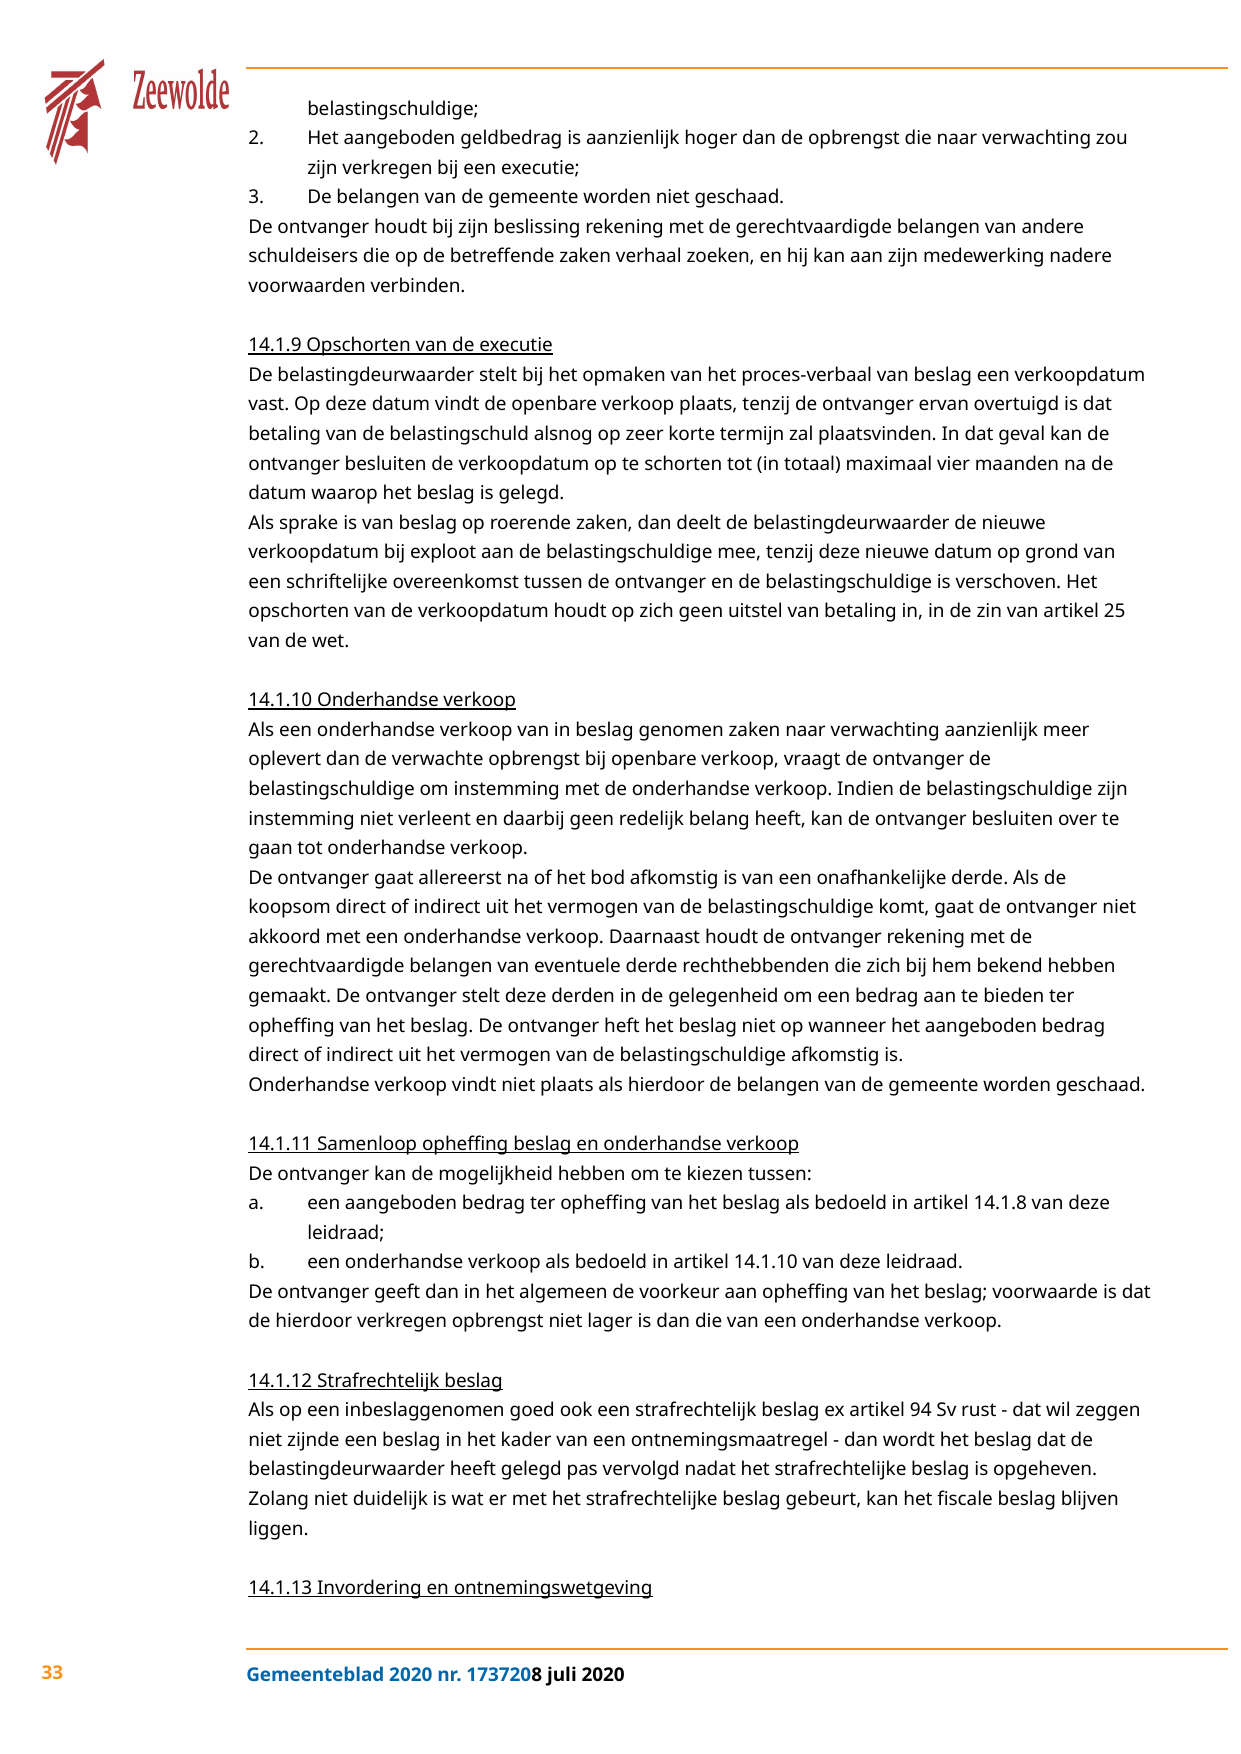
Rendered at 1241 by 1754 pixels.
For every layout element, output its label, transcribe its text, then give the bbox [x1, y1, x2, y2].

list De belangen van de gemeente worden niet geschaad. [248, 183, 1152, 209]
picture [41, 47, 231, 172]
text 14.1.11 Samenloop opheffing beslag en onderhandse verkoop [248, 1130, 1152, 1156]
text 14.1.9 Opschorten van de executie [248, 331, 1152, 357]
list belastingschuldige; [248, 95, 1152, 121]
text 14.1.13 Invordering en ontnemingswetgeving [248, 1574, 1152, 1600]
text De belastingdeurwaarder stelt bij het opmaken van het proces-verbaal van beslag een verkoopdatum vast. Op deze datum vindt de openbare verkoop plaats, tenzij de ontvanger ervan overtuigd is dat betaling van de belastingschuld alsnog op zeer korte termijn zal plaatsvinden. In dat geval kan de ontvanger besluiten de verkoopdatum op te schorten tot (in totaal) maximaal vier maanden na de datum waarop het beslag is gelegd. [248, 361, 1152, 505]
list een aangeboden bedrag ter opheffing van het beslag als bedoeld in artikel 14.1.8 van deze leidraad; [248, 1189, 1152, 1245]
list Het aangeboden geldbedrag is aanzienlijk hoger dan de opbrengst die naar verwachting zou zijn verkregen bij een executie; [248, 124, 1152, 180]
text Als een onderhandse verkoop van in beslag genomen zaken naar verwachting aanzienlijk meer oplevert dan de verwachte opbrengst bij openbare verkoop, vraagt de ontvanger de belastingschuldige om instemming met de onderhandse verkoop. Indien de belastingschuldige zijn instemming niet verleent en daarbij geen redelijk belang heeft, kan de ontvanger besluiten over te gaan tot onderhandse verkoop. [248, 716, 1152, 860]
text 14.1.12 Strafrechtelijk beslag [248, 1367, 1152, 1393]
text De ontvanger houdt bij zijn beslissing rekening met de gerechtvaardigde belangen van andere schuldeisers die op de betreffende zaken verhaal zoeken, en hij kan aan zijn medewerking nadere voorwaarden verbinden. [248, 213, 1152, 298]
text De ontvanger kan de mogelijkheid hebben om te kiezen tussen: [248, 1160, 1152, 1186]
text Zolang niet duidelijk is wat er met het strafrechtelijke beslag gebeurt, kan het fiscale beslag blijven liggen. [248, 1485, 1152, 1541]
text Onderhandse verkoop vindt niet plaats als hierdoor de belangen van de gemeente worden geschaad. [248, 1071, 1152, 1097]
text De ontvanger geeft dan in het algemeen de voorkeur aan opheffing van het beslag; voorwaarde is dat de hierdoor verkregen opbrengst niet lager is dan die van een onderhandse verkoop. [248, 1278, 1152, 1333]
text Als sprake is van beslag op roerende zaken, dan deelt de belastingdeurwaarder de nieuwe verkoopdatum bij exploot aan de belastingschuldige mee, tenzij deze nieuwe datum op grond van een schriftelijke overeenkomst tussen de ontvanger en de belastingschuldige is verschoven. Het opschorten van de verkoopdatum houdt op zich geen uitstel van betaling in, in de zin van artikel 25 van de wet. [248, 509, 1152, 653]
text De ontvanger gaat allereerst na of het bod afkomstig is van een onafhankelijke derde. Als de koopsom direct of indirect uit het vermogen van de belastingschuldige komt, gaat de ontvanger niet akkoord met een onderhandse verkoop. Daarnaast houdt de ontvanger rekening met de gerechtvaardigde belangen van eventuele derde rechthebbenden die zich bij hem bekend hebben gemaakt. De ontvanger stelt deze derden in de gelegenheid om een bedrag aan te bieden ter opheffing van het beslag. De ontvanger heft het beslag niet op wanneer het aangeboden bedrag direct of indirect uit het vermogen van de belastingschuldige afkomstig is. [248, 864, 1152, 1067]
list een onderhandse verkoop als bedoeld in artikel 14.1.10 van deze leidraad. [248, 1248, 1152, 1274]
text Als op een inbeslaggenomen goed ook een strafrechtelijk beslag ex artikel 94 Sv rust - dat wil zeggen niet zijnde een beslag in het kader van een ontnemingsmaatregel - dan wordt het beslag dat de belastingdeurwaarder heeft gelegd pas vervolgd nadat het strafrechtelijke beslag is opgeheven. [248, 1396, 1152, 1481]
text 14.1.10 Onderhandse verkoop [248, 686, 1152, 712]
